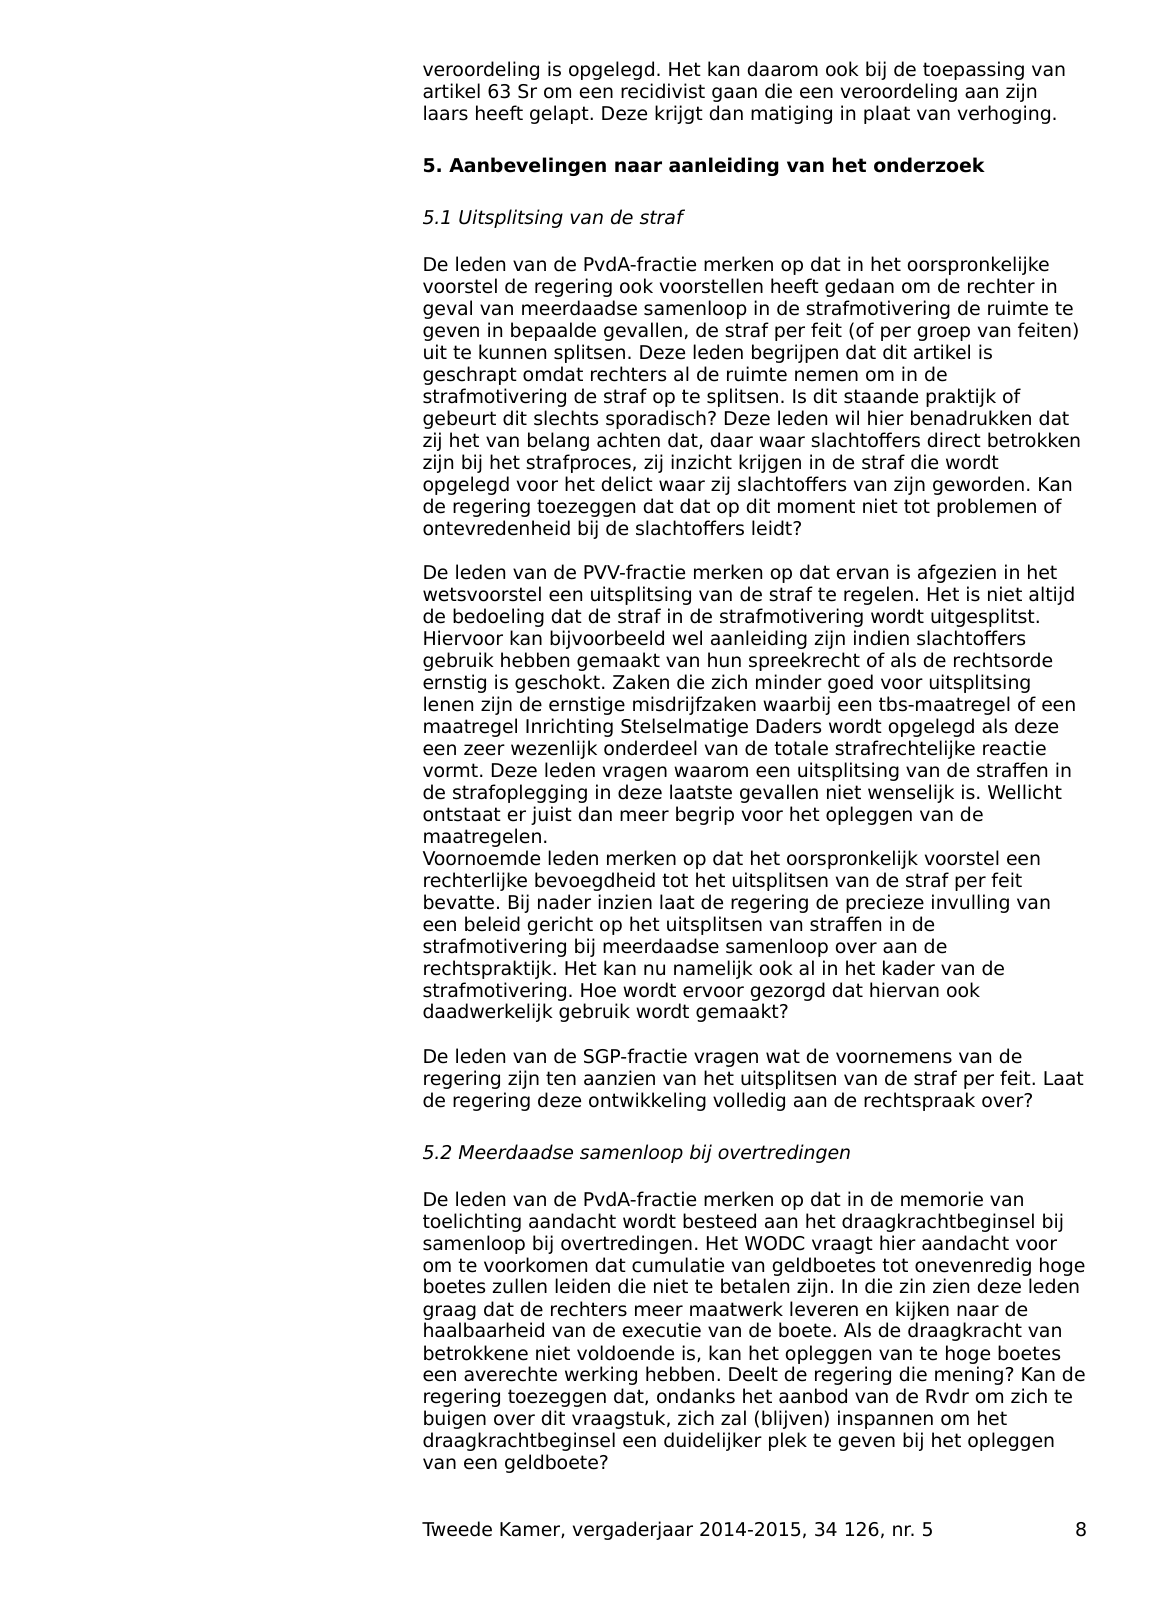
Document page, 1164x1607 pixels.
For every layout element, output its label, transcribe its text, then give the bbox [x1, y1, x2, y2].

subtitle 5.2 Meerdaadse samenloop bij overtredingen [422, 1142, 1087, 1163]
text Voornoemde leden merken op dat het oorspronkelijk voorstel een rechterlijke bevoegdheid tot het uitsplitsen van de straf per feit bevatte. Bij nader inzien laat de regering de precieze invulling van een beleid gericht op het uitsplitsen van straffen in de strafmotivering bij meerdaadse samenloop over aan de rechtspraktijk. Het kan nu namelijk ook al in het kader van de strafmotivering. Hoe wordt ervoor gezorgd dat hiervan ook daadwerkelijk gebruik wordt gemaakt? [422, 848, 1087, 1023]
text De leden van de SGP-fractie vragen wat de voornemens van de regering zijn ten aanzien van het uitsplitsen van de straf per feit. Laat de regering deze ontwikkeling volledig aan de rechtspraak over? [422, 1046, 1087, 1112]
text De leden van de PvdA-fractie merken op dat in de memorie van toelichting aandacht wordt besteed aan het draagkrachtbeginsel bij samenloop bij overtredingen. Het WODC vraagt hier aandacht voor om te voorkomen dat cumulatie van geldboetes tot onevenredig hoge boetes zullen leiden die niet te betalen zijn. In die zin zien deze leden graag dat de rechters meer maatwerk leveren en kijken naar de haalbaarheid van de executie van de boete. Als de draagkracht van betrokkene niet voldoende is, kan het opleggen van te hoge boetes een averechte werking hebben. Deelt de regering die mening? Kan de regering toezeggen dat, ondanks het aanbod van de Rvdr om zich te buigen over dit vraagstuk, zich zal (blijven) inspannen om het draagkrachtbeginsel een duidelijker plek te geven bij het opleggen van een geldboete? [422, 1188, 1087, 1474]
subtitle 5.1 Uitsplitsing van de straf [422, 207, 1087, 229]
subtitle 5. Aanbevelingen naar aanleiding van het onderzoek [422, 155, 1087, 177]
text De leden van de PVV-fractie merken op dat ervan is afgezien in het wetsvoorstel een uitsplitsing van de straf te regelen. Het is niet altijd de bedoeling dat de straf in de strafmotivering wordt uitgesplitst. Hiervoor kan bijvoorbeeld wel aanleiding zijn indien slachtoffers gebruik hebben gemaakt van hun spreekrecht of als de rechtsorde ernstig is geschokt. Zaken die zich minder goed voor uitsplitsing lenen zijn de ernstige misdrijfzaken waarbij een tbs-maatregel of een maatregel Inrichting Stelselmatige Daders wordt opgelegd als deze een zeer wezenlijk onderdeel van de totale strafrechtelijke reactie vormt. Deze leden vragen waarom een uitsplitsing van de straffen in de strafoplegging in deze laatste gevallen niet wenselijk is. Wellicht ontstaat er juist dan meer begrip voor het opleggen van de maatregelen. [422, 562, 1087, 848]
text De leden van de PvdA-fractie merken op dat in het oorspronkelijke voorstel de regering ook voorstellen heeft gedaan om de rechter in geval van meerdaadse samenloop in de strafmotivering de ruimte te geven in bepaalde gevallen, de straf per feit (of per groep van feiten) uit te kunnen splitsen. Deze leden begrijpen dat dit artikel is geschrapt omdat rechters al de ruimte nemen om in de strafmotivering de straf op te splitsen. Is dit staande praktijk of gebeurt dit slechts sporadisch? Deze leden wil hier benadrukken dat zij het van belang achten dat, daar waar slachtoffers direct betrokken zijn bij het strafproces, zij inzicht krijgen in de straf die wordt opgelegd voor het delict waar zij slachtoffers van zijn geworden. Kan de regering toezeggen dat dat op dit moment niet tot problemen of ontevredenheid bij de slachtoffers leidt? [422, 254, 1087, 540]
text veroordeling is opgelegd. Het kan daarom ook bij de toepassing van artikel 63 Sr om een recidivist gaan die een veroordeling aan zijn laars heeft gelapt. Deze krijgt dan matiging in plaat van verhoging. [422, 59, 1087, 125]
